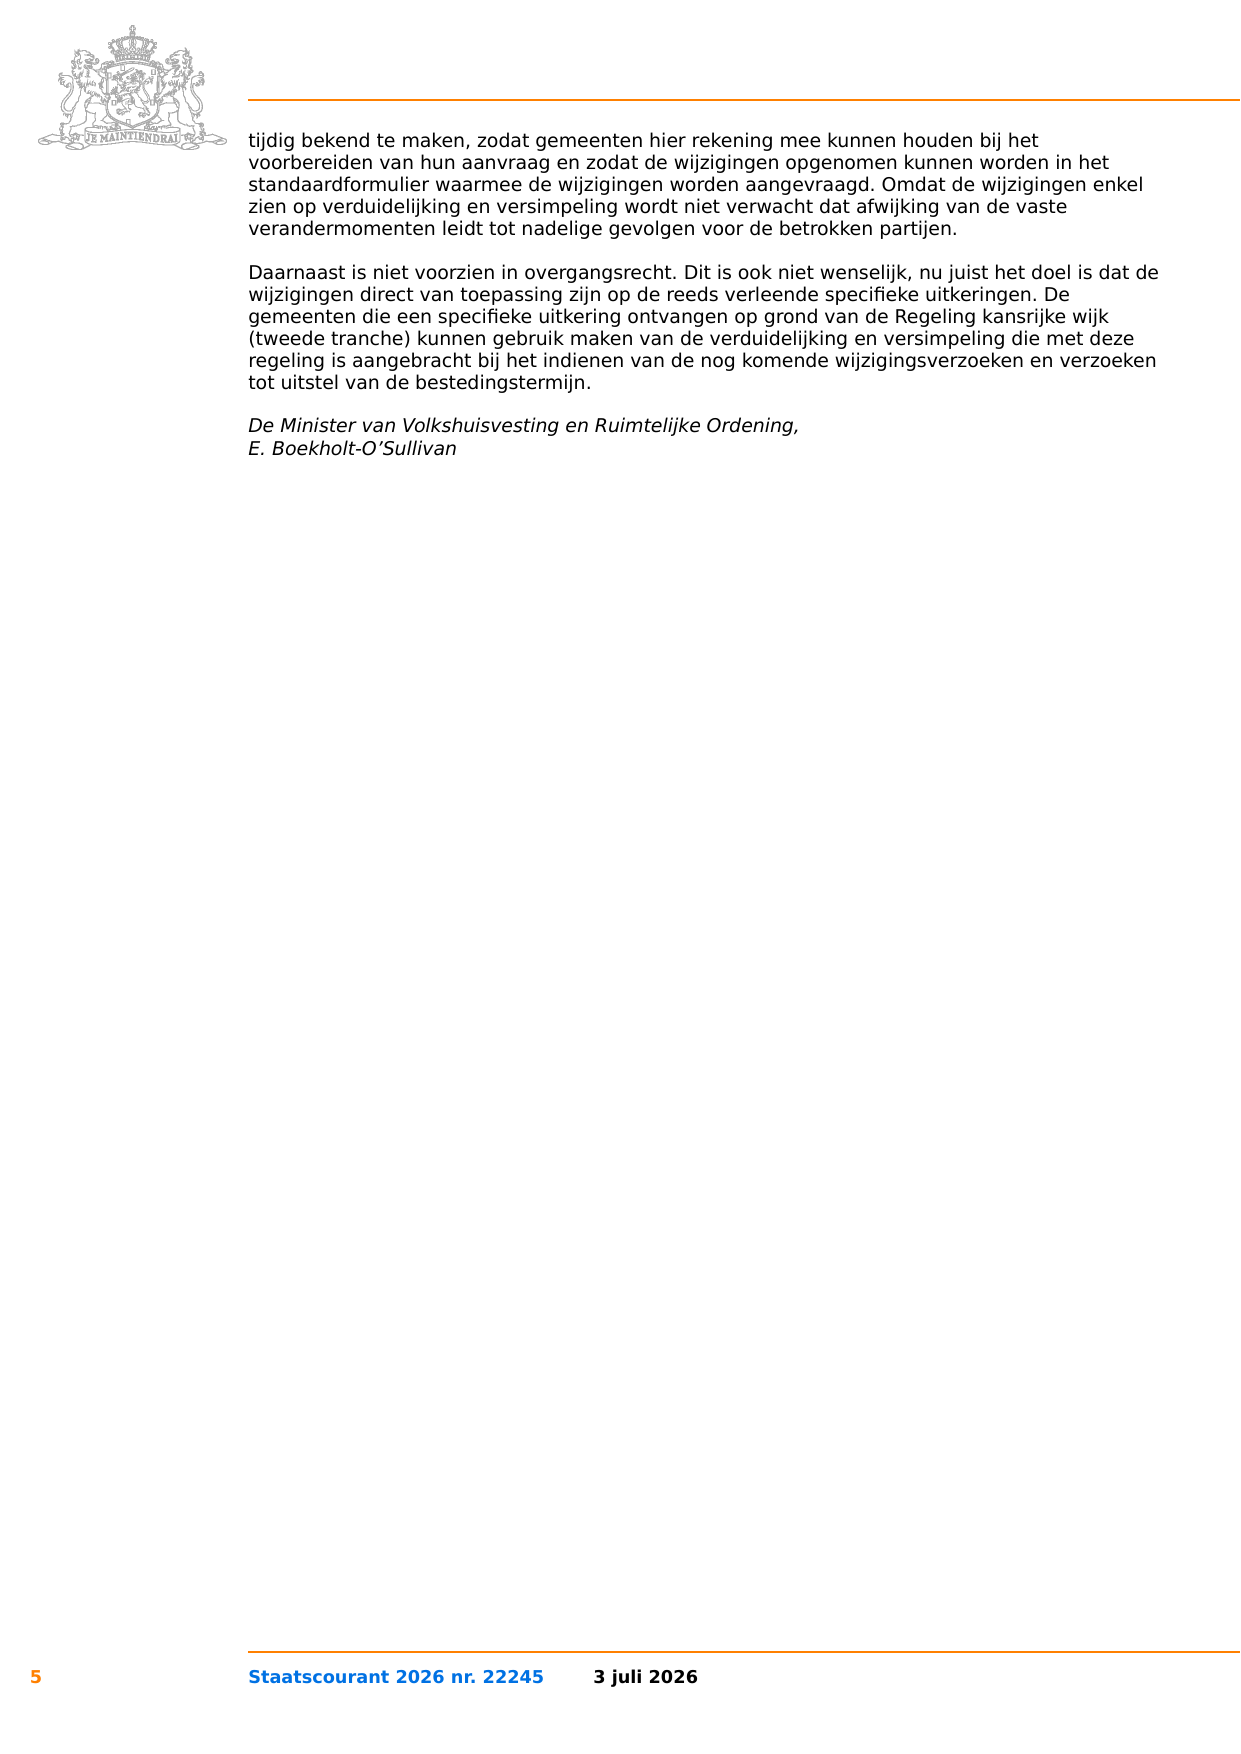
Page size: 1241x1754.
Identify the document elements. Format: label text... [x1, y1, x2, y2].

text tijdig bekend te maken, zodat gemeenten hier rekening mee kunnen houden bij het voorbereiden van hun aanvraag en zodat de wijzigingen opgenomen kunnen worden in het standaardformulier waarmee de wijzigingen worden aangevraagd. Omdat de wijzigingen enkel zien op verduidelijking en versimpeling wordt niet verwacht dat afwijking van de vaste verandermomenten leidt tot nadelige gevolgen voor de betrokken partijen. [248, 130, 1163, 240]
text De Minister van Volkshuisvesting en Ruimtelijke Ordening, E. Boekholt-O’Sullivan [248, 415, 1163, 459]
text Daarnaast is niet voorzien in overgangsrecht. Dit is ook niet wenselijk, nu juist het doel is dat de wijzigingen direct van toepassing zijn op de reeds verleende specifieke uitkeringen. De gemeenten die een specifieke uitkering ontvangen op grond van de Regeling kansrijke wijk (tweede tranche) kunnen gebruik maken van de verduidelijking en versimpeling die met deze regeling is aangebracht bij het indienen van de nog komende wijzigingsverzoeken en verzoeken tot uitstel van de bestedingstermijn. [248, 262, 1163, 393]
picture [38, 25, 227, 150]
